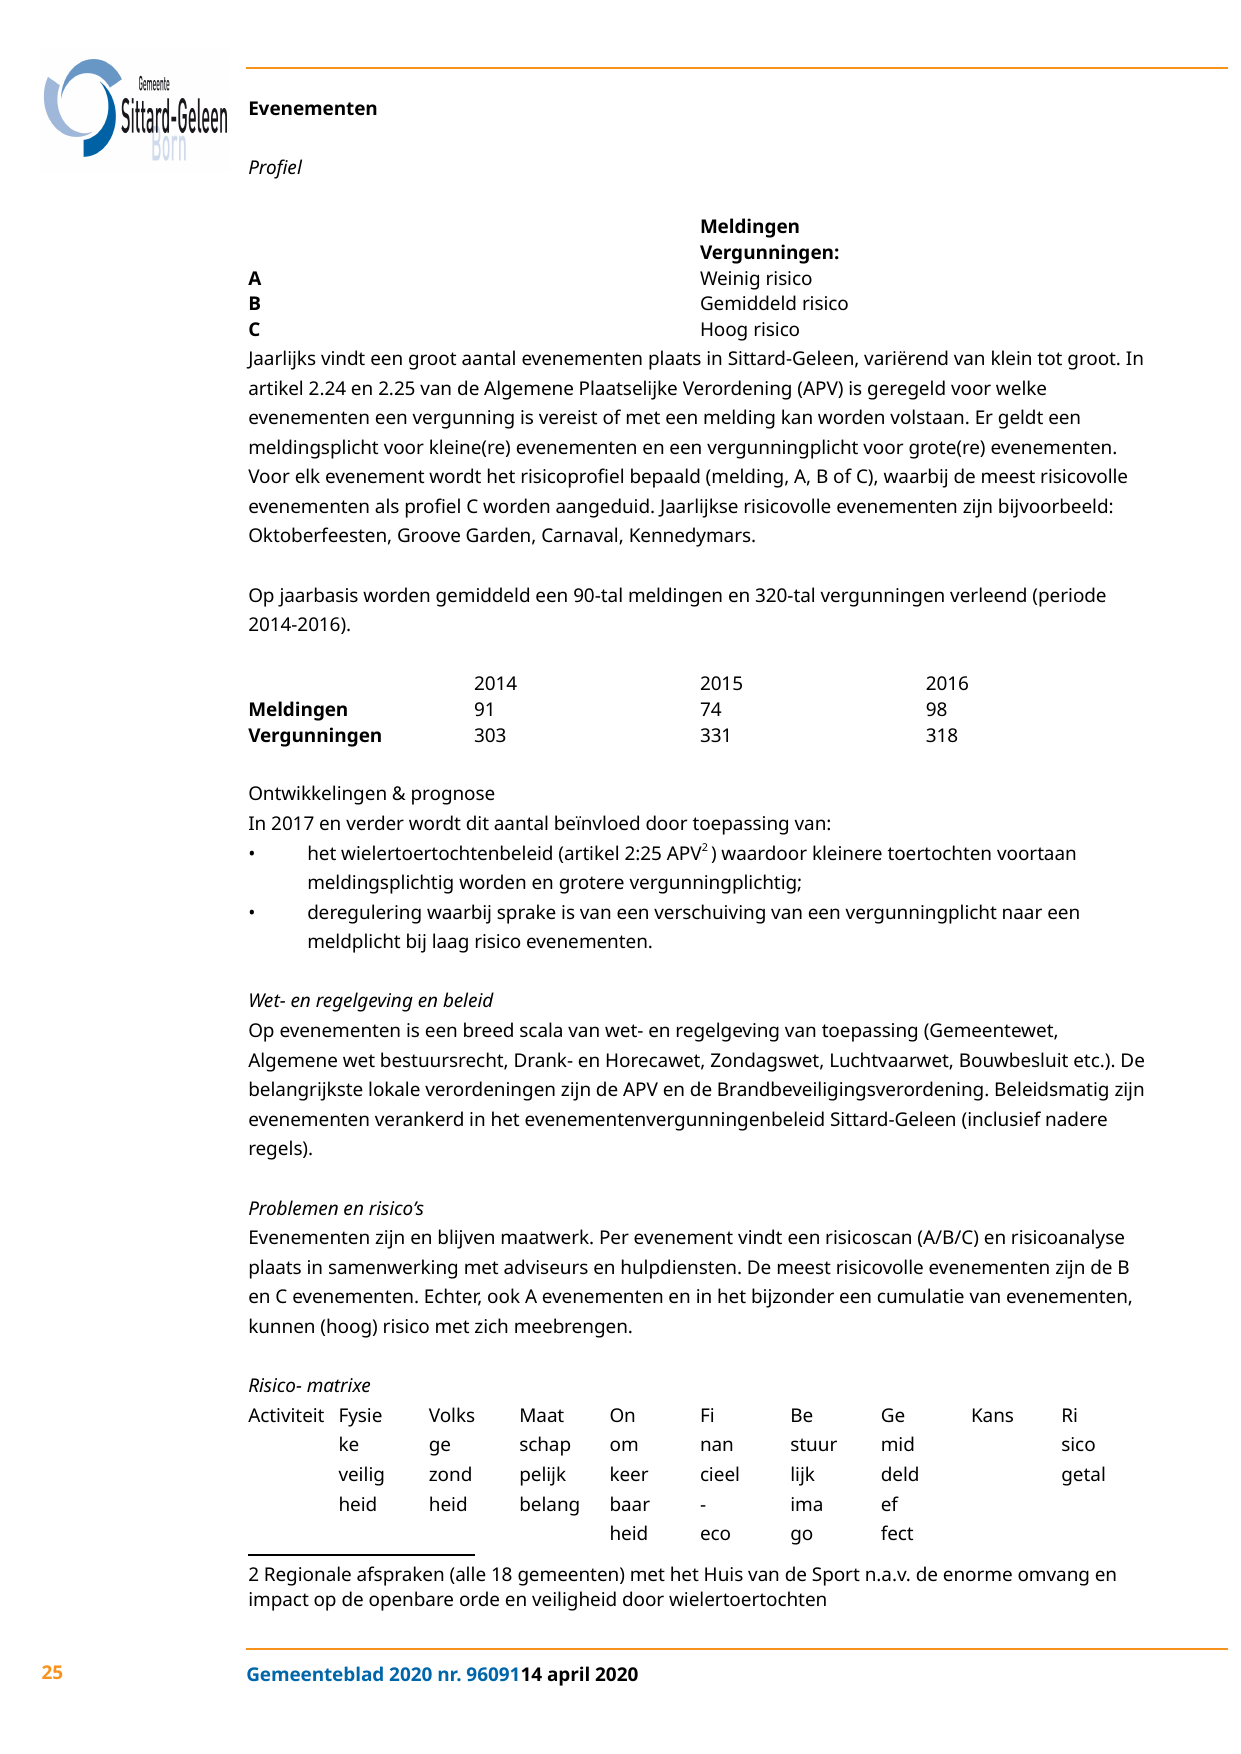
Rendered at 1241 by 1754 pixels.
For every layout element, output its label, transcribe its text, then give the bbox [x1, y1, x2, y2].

text Evenementen zijn en blijven maatwerk. Per evenement vindt een risicoscan (A/B/C) en risicoanalyse plaats in samenwerking met adviseurs en hulpdiensten. De meest risicovolle evenementen zijn de B en C evenementen. Echter, ook A evenementen en in het bijzonder een cumulatie van evenementen, kunnen (hoog) risico met zich meebrengen. [248, 1224, 1152, 1339]
table_header Kans [971, 1402, 1061, 1546]
table_cell 331 [700, 722, 926, 748]
text In 2017 en verder wordt dit aantal beïnvloed door toepassing van: [248, 810, 1152, 836]
table_header [248, 213, 700, 239]
table_cell 318 [926, 722, 1152, 748]
table_header Meldingen [700, 213, 1152, 239]
table_header Activiteit [248, 1402, 338, 1546]
text Jaarlijks vindt een groot aantal evenementen plaats in Sittard-Geleen, variërend van klein tot groot. In artikel 2.24 en 2.25 van de Algemene Plaatselijke Verordening (APV) is geregeld voor welke evenementen een vergunning is vereist of met een melding kan worden volstaan. Er geldt een meldingsplicht voor kleine(re) evenementen en een vergunningplicht voor grote(re) evenementen. Voor elk evenement wordt het risicoprofiel bepaald (melding, A, B of C), waarbij de meest risicovolle evenementen als profiel C worden aangeduid. Jaarlijkse risicovolle evenementen zijn bijvoorbeeld: Oktoberfeesten, Groove Garden, Carnaval, Kennedymars. [248, 345, 1152, 548]
text Op evenementen is een breed scala van wet- en regelgeving van toepassing (Gemeentewet, Algemene wet bestuursrecht, Drank- en Horecawet, Zondagswet, Luchtvaarwet, Bouwbesluit etc.). De belangrijkste lokale verordeningen zijn de APV en de Brandbeveiligingsverordening. Beleidsmatig zijn evenementen verankerd in het evenementenvergunningenbeleid Sittard-Geleen (inclusief nadere regels). [248, 1017, 1152, 1161]
picture [41, 47, 231, 172]
table_cell [248, 239, 700, 265]
table_cell Gemiddeld risico [700, 290, 1152, 316]
table_header 2016 [926, 671, 1152, 696]
table_cell A [248, 265, 700, 290]
table_header Ge mid deld ef fect [881, 1402, 971, 1546]
table_header [248, 671, 474, 696]
table_cell 303 [474, 722, 700, 748]
table_cell Hoog risico [700, 316, 1152, 342]
table_header 2014 [474, 671, 700, 696]
table_cell Vergunningen [248, 722, 474, 748]
list deregulering waarbij sprake is van een verschuiving van een vergunningplicht naar een meldplicht bij laag risico evenementen. [248, 899, 1152, 954]
list Regionale afspraken (alle 18 gemeenten) met het Huis van de Sport n.a.v. de enorme omvang en impact op de openbare orde en veiligheid door wielertoertochten [248, 1561, 1152, 1612]
table_header Volks ge zond heid [429, 1402, 519, 1546]
text Profiel [248, 154, 1152, 180]
table_header 2015 [700, 671, 926, 696]
table_cell C [248, 316, 700, 342]
table_cell 98 [926, 696, 1152, 722]
table_cell 91 [474, 696, 700, 722]
text Evenementen [248, 95, 1152, 121]
text Op jaarbasis worden gemiddeld een 90-tal meldingen en 320-tal vergunningen verleend (periode 2014-2016). [248, 582, 1152, 637]
list het wielertoertochtenbeleid (artikel 2:25 APV) waardoor kleinere toertochten voortaan meldingsplichtig worden en grotere vergunningplichtig; [248, 840, 1152, 895]
table_cell 74 [700, 696, 926, 722]
table_header Fi nan cieel - eco [700, 1402, 790, 1546]
table_cell Weinig risico [700, 265, 1152, 290]
text Risico- matrixe [248, 1372, 1152, 1398]
text Wet- en regelgeving en beleid [248, 988, 1152, 1013]
table_cell Meldingen [248, 696, 474, 722]
table_header Be stuur lijk ima go [790, 1402, 881, 1546]
table_cell B [248, 290, 700, 316]
table_header Fysie ke veilig heid [338, 1402, 429, 1546]
table_header On om keer baar heid [609, 1402, 700, 1546]
table_cell Vergunningen: [700, 239, 1152, 265]
table_header Ri sico getal [1061, 1402, 1152, 1546]
table_header Maat schap pelijk belang [519, 1402, 609, 1546]
text Problemen en risico’s [248, 1195, 1152, 1221]
text Ontwikkelingen & prognose [248, 781, 1152, 806]
